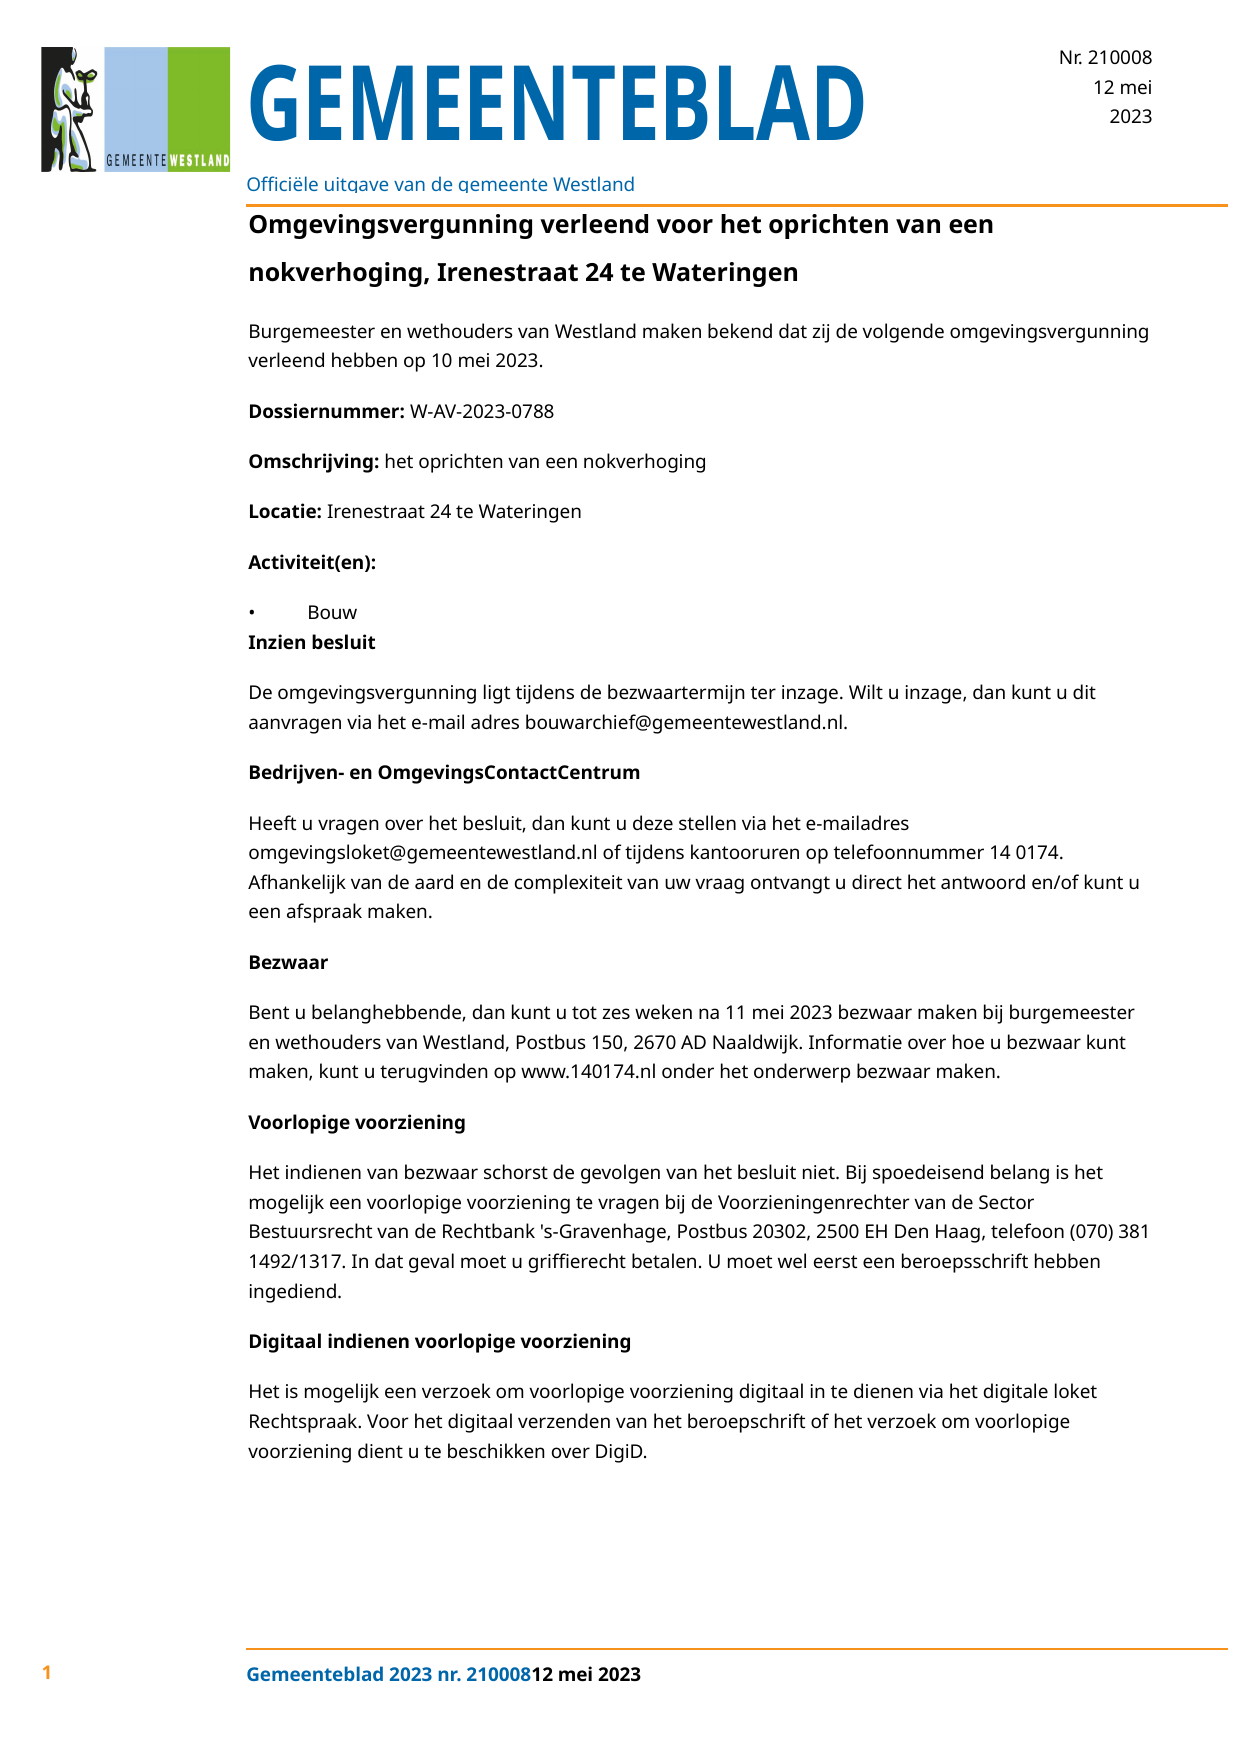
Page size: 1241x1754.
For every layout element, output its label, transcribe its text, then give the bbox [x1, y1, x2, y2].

picture [41, 47, 231, 172]
text Het indienen van bezwaar schorst de gevolgen van het besluit niet. Bij spoedeisend belang is het mogelijk een voorlopige voorziening te vragen bij de Voorzieningenrechter van de Sector Bestuursrecht van de Rechtbank 's-Gravenhage, Postbus 20302, 2500 EH Den Haag, telefoon (070) 381 1492/1317. In dat geval moet u griffierecht betalen. U moet wel eerst een beroepsschrift hebben ingediend. [248, 1159, 1152, 1304]
text Het is mogelijk een verzoek om voorlopige voorziening digitaal in te dienen via het digitale loket Rechtspraak. Voor het digitaal verzenden van het beroepschrift of het verzoek om voorlopige voorziening dient u te beschikken over DigiD. [248, 1379, 1152, 1464]
text Voorlopige voorziening [248, 1109, 1152, 1135]
text Bedrijven- en OmgevingsContactCentrum [248, 759, 1152, 785]
text Omschrijving: het oprichten van een nokverhoging [248, 448, 1152, 474]
text Activiteit(en): [248, 549, 1152, 575]
text Heeft u vragen over het besluit, dan kunt u deze stellen via het e-mailadres omgevingsloket@gemeentewestland.nl of tijdens kantooruren op telefoonnummer 14 0174. Afhankelijk van de aard en de complexiteit van uw vraag ontvangt u direct het antwoord en/of kunt u een afspraak maken. [248, 810, 1152, 924]
text Dossiernummer: W-AV-2023-0788 [248, 398, 1152, 424]
text Digitaal indienen voorlopige voorziening [248, 1328, 1152, 1354]
text Omgevingsvergunning verleend voor het oprichten van een nokverhoging, Irenestraat 24 te Wateringen [248, 207, 1152, 288]
text Bent u belanghebbende, dan kunt u tot zes weken na 11 mei 2023 bezwaar maken bij burgemeester en wethouders van Westland, Postbus 150, 2670 AD Naaldwijk. Informatie over hoe u bezwaar kunt maken, kunt u terugvinden op www.140174.nl onder het onderwerp bezwaar maken. [248, 999, 1152, 1084]
text Locatie: Irenestraat 24 te Wateringen [248, 499, 1152, 524]
text Inzien besluit [248, 629, 1152, 655]
text De omgevingsvergunning ligt tijdens de bezwaartermijn ter inzage. Wilt u inzage, dan kunt u dit aanvragen via het e-mail adres bouwarchief@gemeentewestland.nl. [248, 679, 1152, 735]
list Bouw [248, 599, 1152, 625]
text Burgemeester en wethouders van Westland maken bekend dat zij de volgende omgevingsvergunning verleend hebben op 10 mei 2023. [248, 318, 1152, 373]
text Bezwaar [248, 949, 1152, 975]
